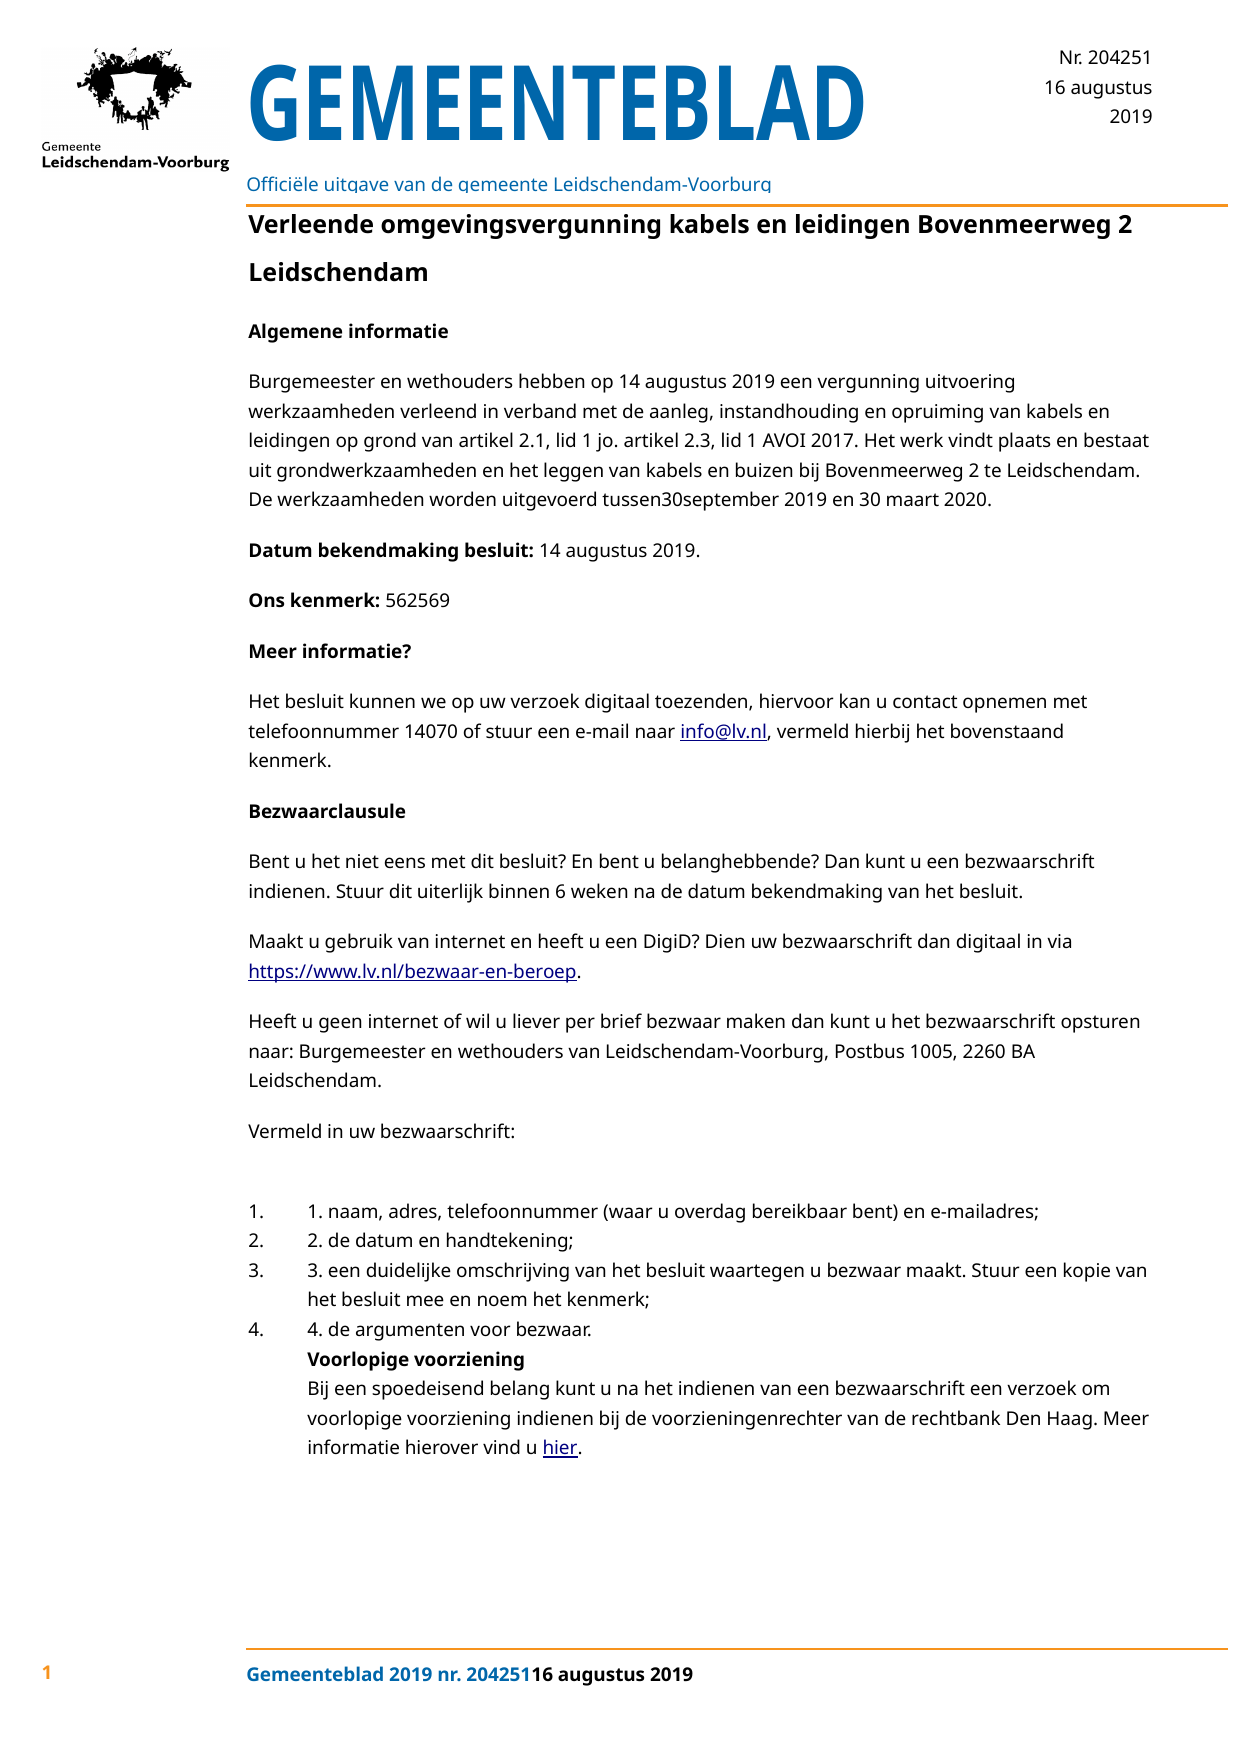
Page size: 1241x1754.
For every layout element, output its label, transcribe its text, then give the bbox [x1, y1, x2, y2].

list Voorlopige voorziening [248, 1346, 1152, 1372]
text Datum bekendmaking besluit: 14 augustus 2019. [248, 537, 1152, 563]
text Maakt u gebruik van internet en heeft u een DigiD? Dien uw bezwaarschrift dan digitaal in via https://www.lv.nl/bezwaar-en-beroep. [248, 928, 1152, 984]
text Algemene informatie [248, 318, 1152, 344]
text Verleende omgevingsvergunning kabels en leidingen Bovenmeerweg 2 Leidschendam [248, 207, 1152, 288]
text Bezwaarclausule [248, 798, 1152, 824]
text Ons kenmerk: 562569 [248, 587, 1152, 613]
picture [41, 47, 231, 172]
list 4. de argumenten voor bezwaar. [248, 1316, 1152, 1342]
list 3. een duidelijke omschrijving van het besluit waartegen u bezwaar maakt. Stuur een kopie van het besluit mee en noem het kenmerk; [248, 1257, 1152, 1312]
text Meer informatie? [248, 638, 1152, 664]
text Bent u het niet eens met dit besluit? En bent u belanghebbende? Dan kunt u een bezwaarschrift indienen. Stuur dit uiterlijk binnen 6 weken na de datum bekendmaking van het besluit. [248, 848, 1152, 904]
list 1. naam, adres, telefoonnummer (waar u overdag bereikbaar bent) en e-mailadres; [248, 1198, 1152, 1224]
list 2. de datum en handtekening; [248, 1227, 1152, 1253]
text Vermeld in uw bezwaarschrift: [248, 1118, 1152, 1144]
list Bij een spoedeisend belang kunt u na het indienen van een bezwaarschrift een verzoek om voorlopige voorziening indienen bij de voorzieningenrechter van de rechtbank Den Haag. Meer informatie hierover vind u hier. [248, 1375, 1152, 1460]
text Heeft u geen internet of wil u liever per brief bezwaar maken dan kunt u het bezwaarschrift opsturen naar: Burgemeester en wethouders van Leidschendam-Voorburg, Postbus 1005, 2260 BA Leidschendam. [248, 1008, 1152, 1093]
text Burgemeester en wethouders hebben op 14 augustus 2019 een vergunning uitvoering werkzaamheden verleend in verband met de aanleg, instandhouding en opruiming van kabels en leidingen op grond van artikel 2.1, lid 1 jo. artikel 2.3, lid 1 AVOI 2017. Het werk vindt plaats en bestaat uit grondwerkzaamheden en het leggen van kabels en buizen bij Bovenmeerweg 2 te Leidschendam. De werkzaamheden worden uitgevoerd tussen30september 2019 en 30 maart 2020. [248, 368, 1152, 512]
text Het besluit kunnen we op uw verzoek digitaal toezenden, hiervoor kan u contact opnemen met telefoonnummer 14070 of stuur een e-mail naar info@lv.nl, vermeld hierbij het bovenstaand kenmerk. [248, 688, 1152, 773]
